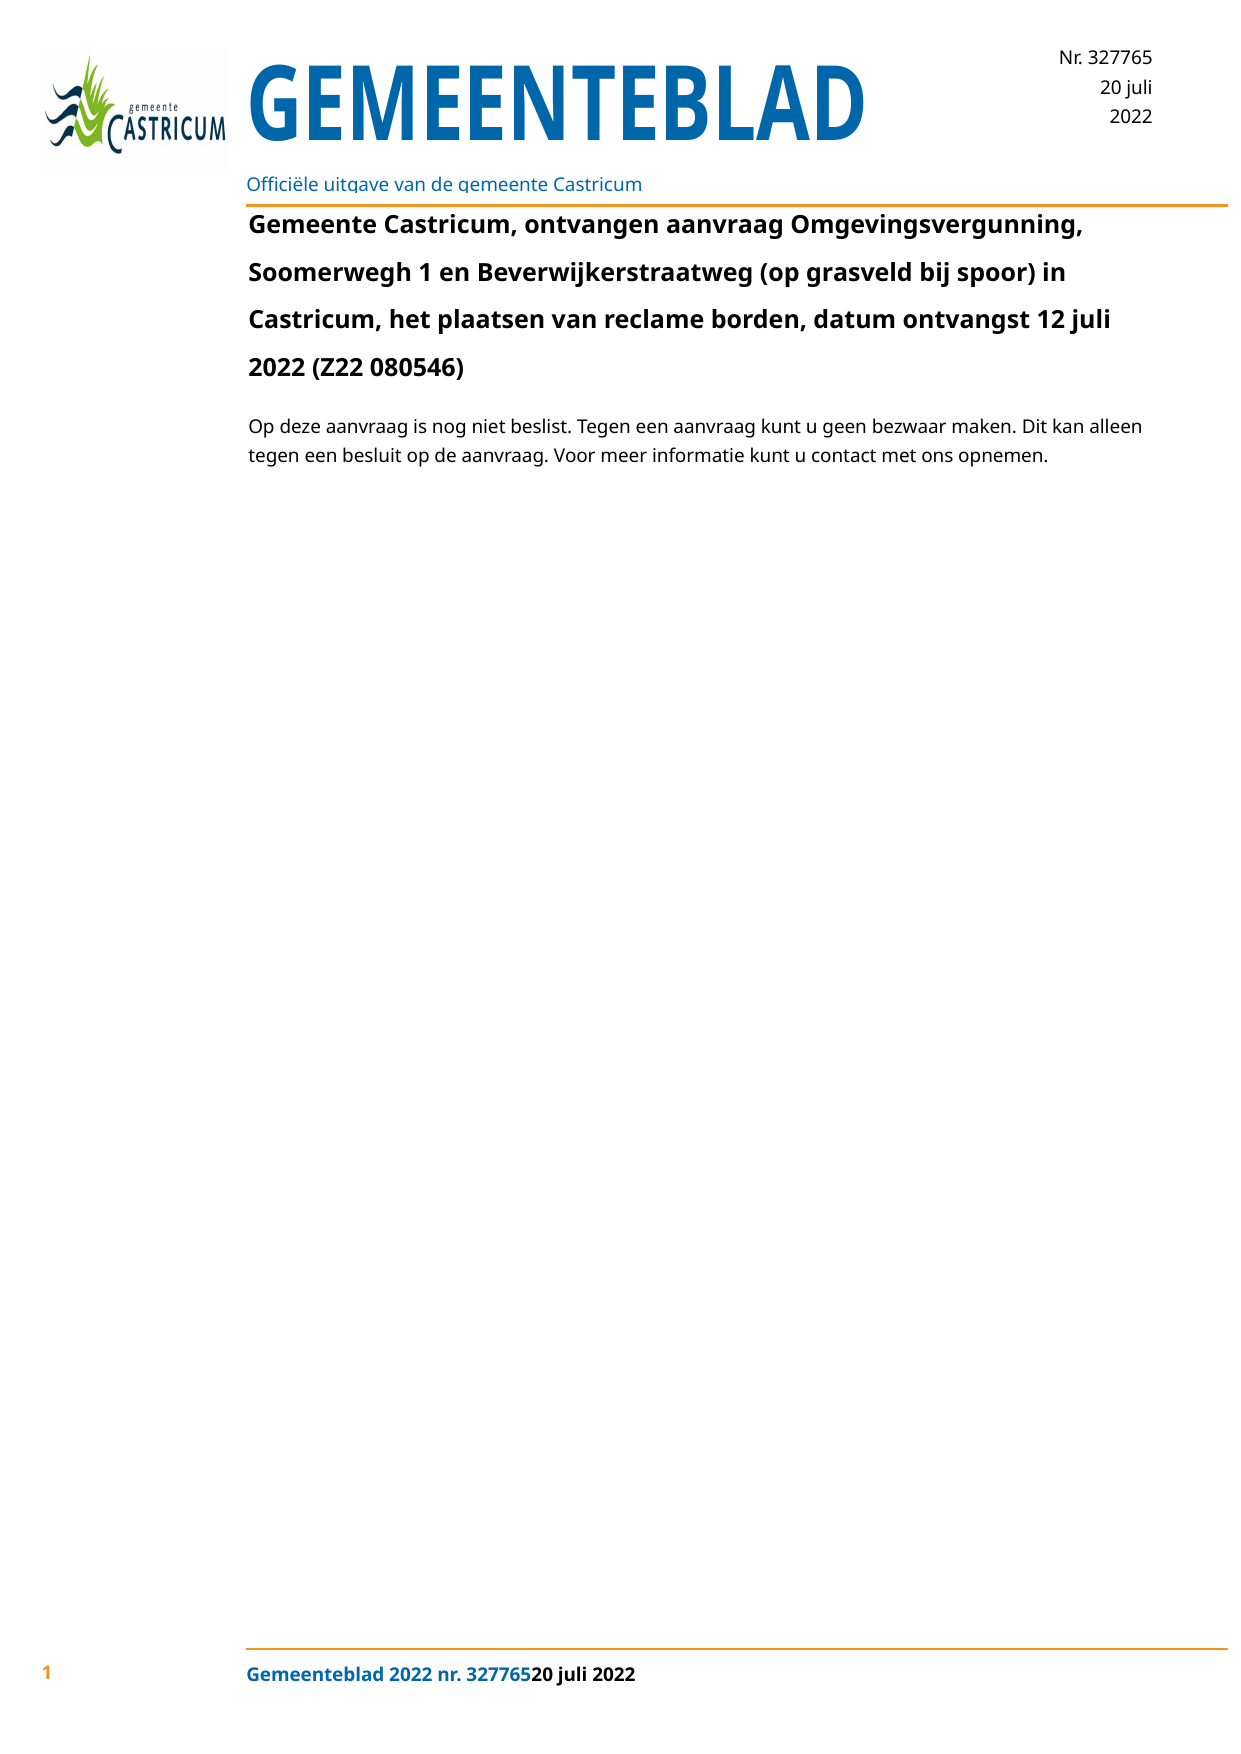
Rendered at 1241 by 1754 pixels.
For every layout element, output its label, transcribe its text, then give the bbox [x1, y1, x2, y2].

text Op deze aanvraag is nog niet beslist. Tegen een aanvraag kunt u geen bezwaar maken. Dit kan alleen tegen een besluit op de aanvraag. Voor meer informatie kunt u contact met ons opnemen. [248, 413, 1152, 468]
text Gemeente Castricum, ontvangen aanvraag Omgevingsvergunning, Soomerwegh 1 en Beverwijkerstraatweg (op grasveld bij spoor) in Castricum, het plaatsen van reclame borden, datum ontvangst 12 juli 2022 (Z22 080546) [248, 207, 1152, 384]
picture [41, 47, 231, 172]
